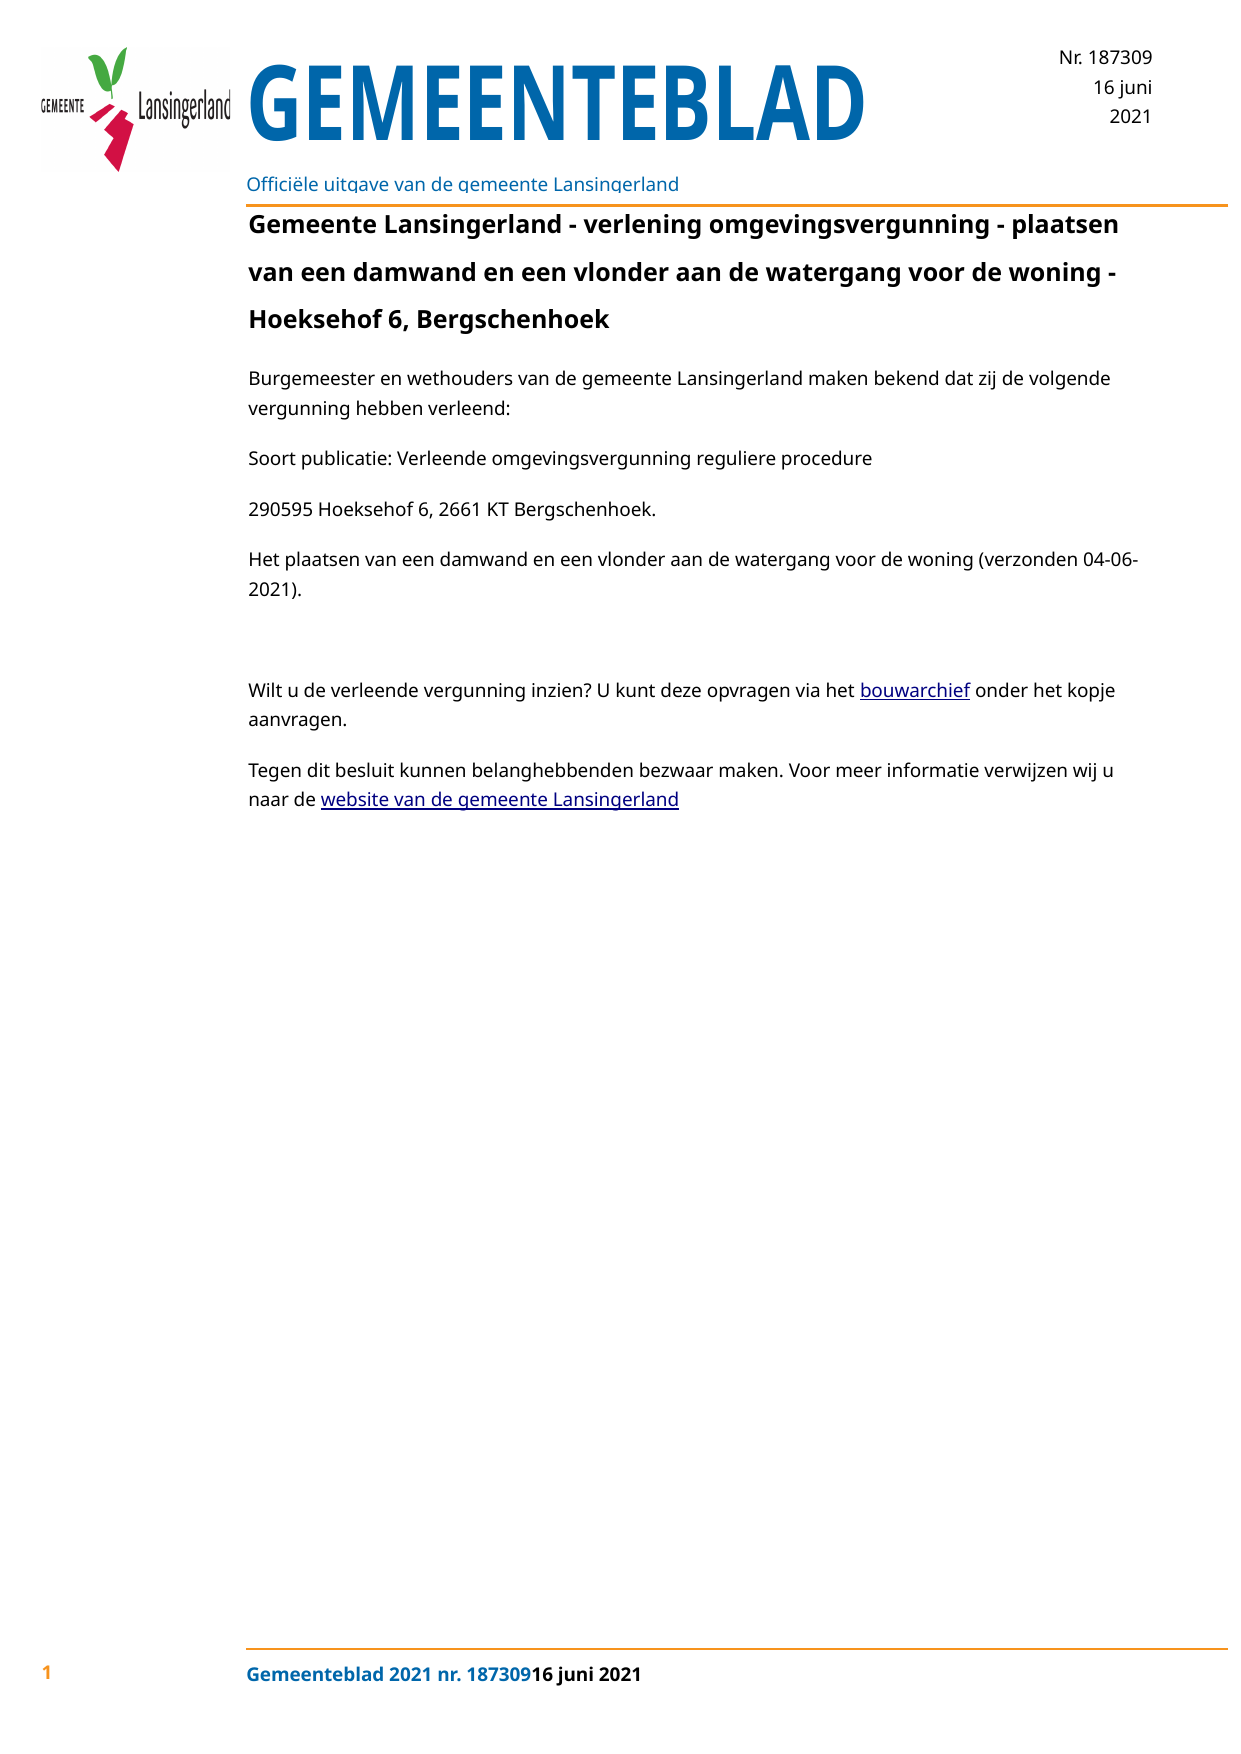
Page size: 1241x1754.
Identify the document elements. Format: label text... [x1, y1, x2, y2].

text Het plaatsen van een damwand en een vlonder aan de watergang voor de woning (verzonden 04-06-2021). [248, 546, 1152, 602]
text Wilt u de verleende vergunning inzien? U kunt deze opvragen via het bouwarchief onder het kopje aanvragen. [248, 677, 1152, 732]
picture [41, 47, 231, 172]
text Burgemeester en wethouders van de gemeente Lansingerland maken bekend dat zij de volgende vergunning hebben verleend: [248, 366, 1152, 421]
text Tegen dit besluit kunnen belanghebbenden bezwaar maken. Voor meer informatie verwijzen wij u naar de website van de gemeente Lansingerland [248, 757, 1152, 812]
text 290595 Hoeksehof 6, 2661 KT Bergschenhoek. [248, 496, 1152, 522]
text Gemeente Lansingerland - verlening omgevingsvergunning - plaatsen van een damwand en een vlonder aan de watergang voor de woning - Hoeksehof 6, Bergschenhoek [248, 207, 1152, 336]
text Soort publicatie: Verleende omgevingsvergunning reguliere procedure [248, 446, 1152, 471]
